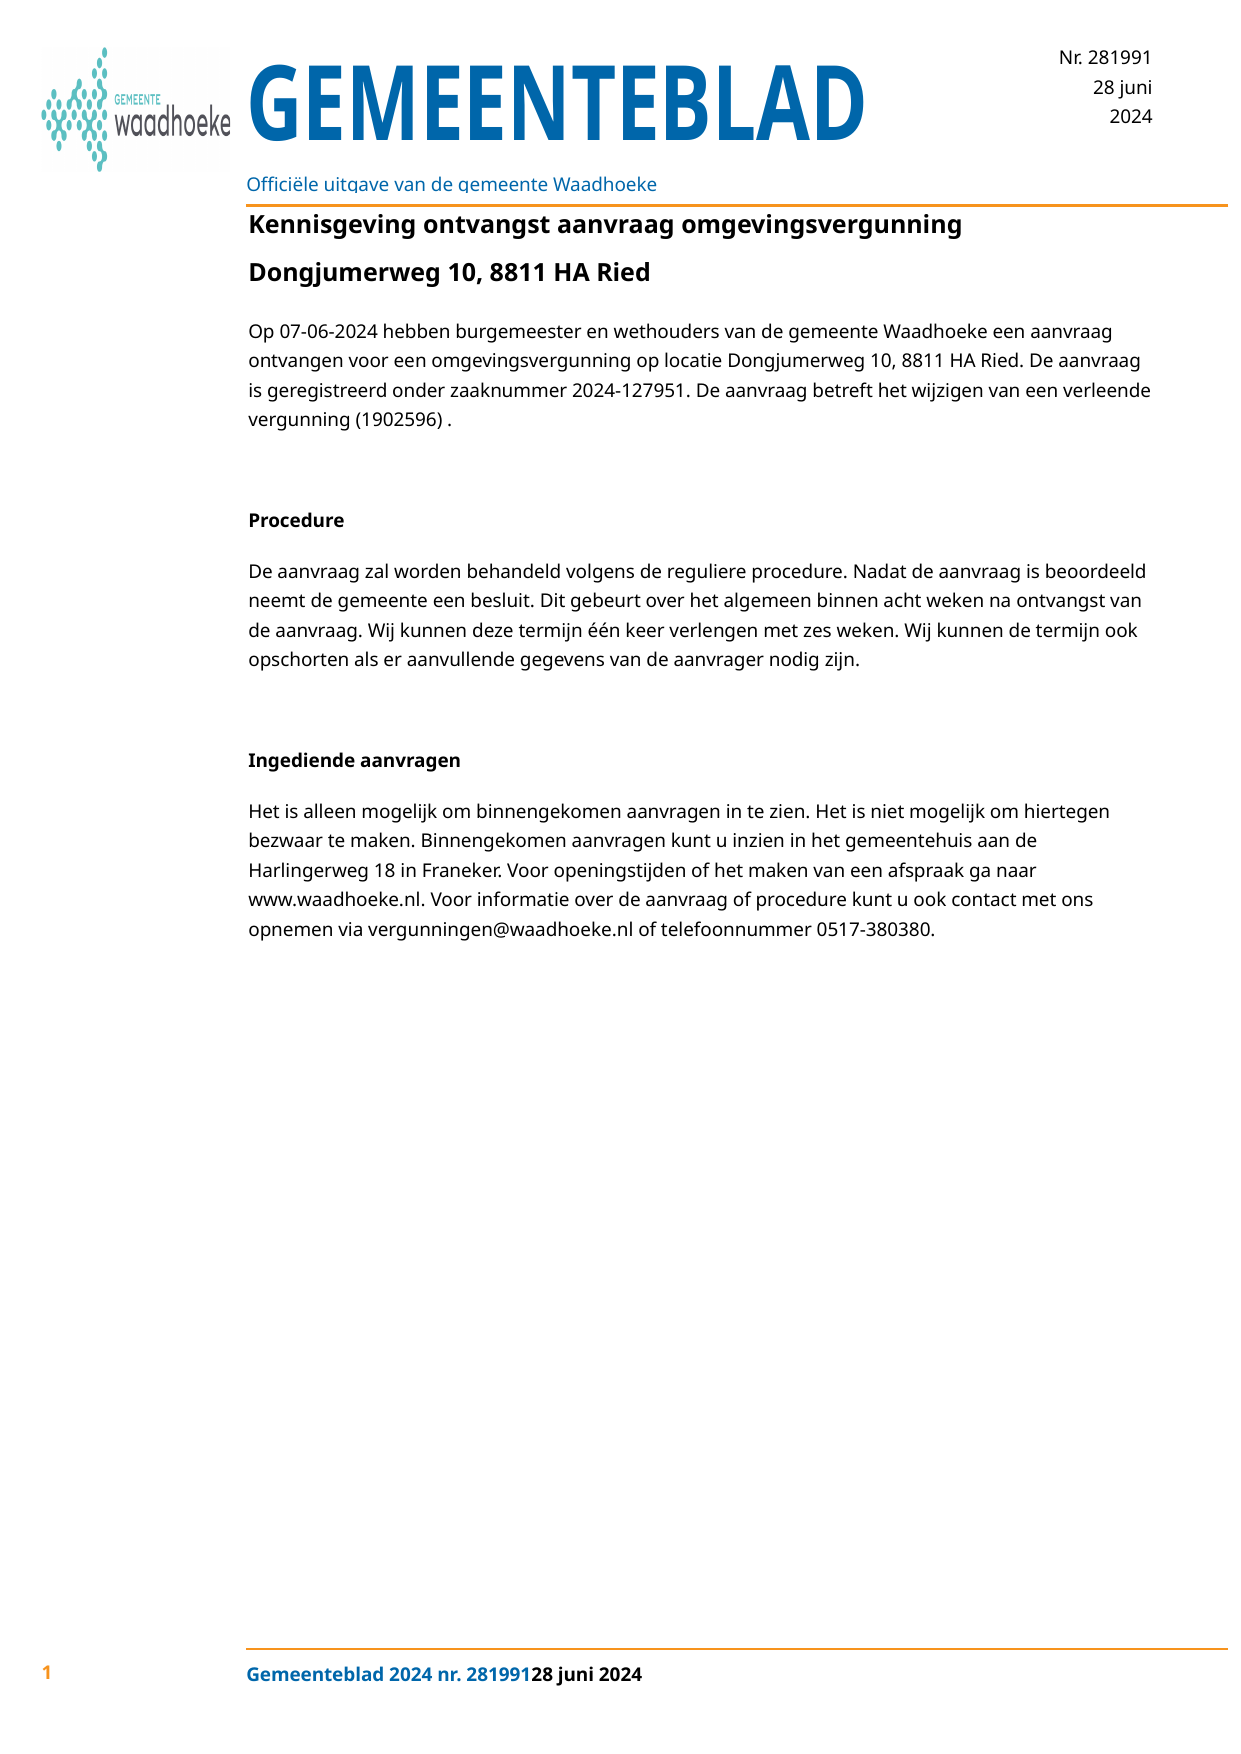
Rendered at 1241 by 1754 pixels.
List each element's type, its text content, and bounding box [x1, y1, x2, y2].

text Het is alleen mogelijk om binnengekomen aanvragen in te zien. Het is niet mogelijk om hiertegen bezwaar te maken. Binnengekomen aanvragen kunt u inzien in het gemeentehuis aan de Harlingerweg 18 in Franeker. Voor openingstijden of het maken van een afspraak ga naar www.waadhoeke.nl. Voor informatie over de aanvraag of procedure kunt u ook contact met ons opnemen via vergunningen@waadhoeke.nl of telefoonnummer 0517-380380. [248, 798, 1152, 942]
text Kennisgeving ontvangst aanvraag omgevingsvergunning Dongjumerweg 10, 8811 HA Ried [248, 207, 1152, 288]
text Op 07-06-2024 hebben burgemeester en wethouders van de gemeente Waadhoeke een aanvraag ontvangen voor een omgevingsvergunning op locatie Dongjumerweg 10, 8811 HA Ried. De aanvraag is geregistreerd onder zaaknummer 2024-127951. De aanvraag betreft het wijzigen van een verleende vergunning (1902596) . [248, 318, 1152, 432]
text Ingediende aanvragen [248, 747, 1152, 773]
text De aanvraag zal worden behandeld volgens de reguliere procedure. Nadat de aanvraag is beoordeeld neemt de gemeente een besluit. Dit gebeurt over het algemeen binnen acht weken na ontvangst van de aanvraag. Wij kunnen deze termijn één keer verlengen met zes weken. Wij kunnen de termijn ook opschorten als er aanvullende gegevens van de aanvrager nodig zijn. [248, 558, 1152, 672]
picture [41, 47, 231, 172]
text Procedure [248, 507, 1152, 533]
